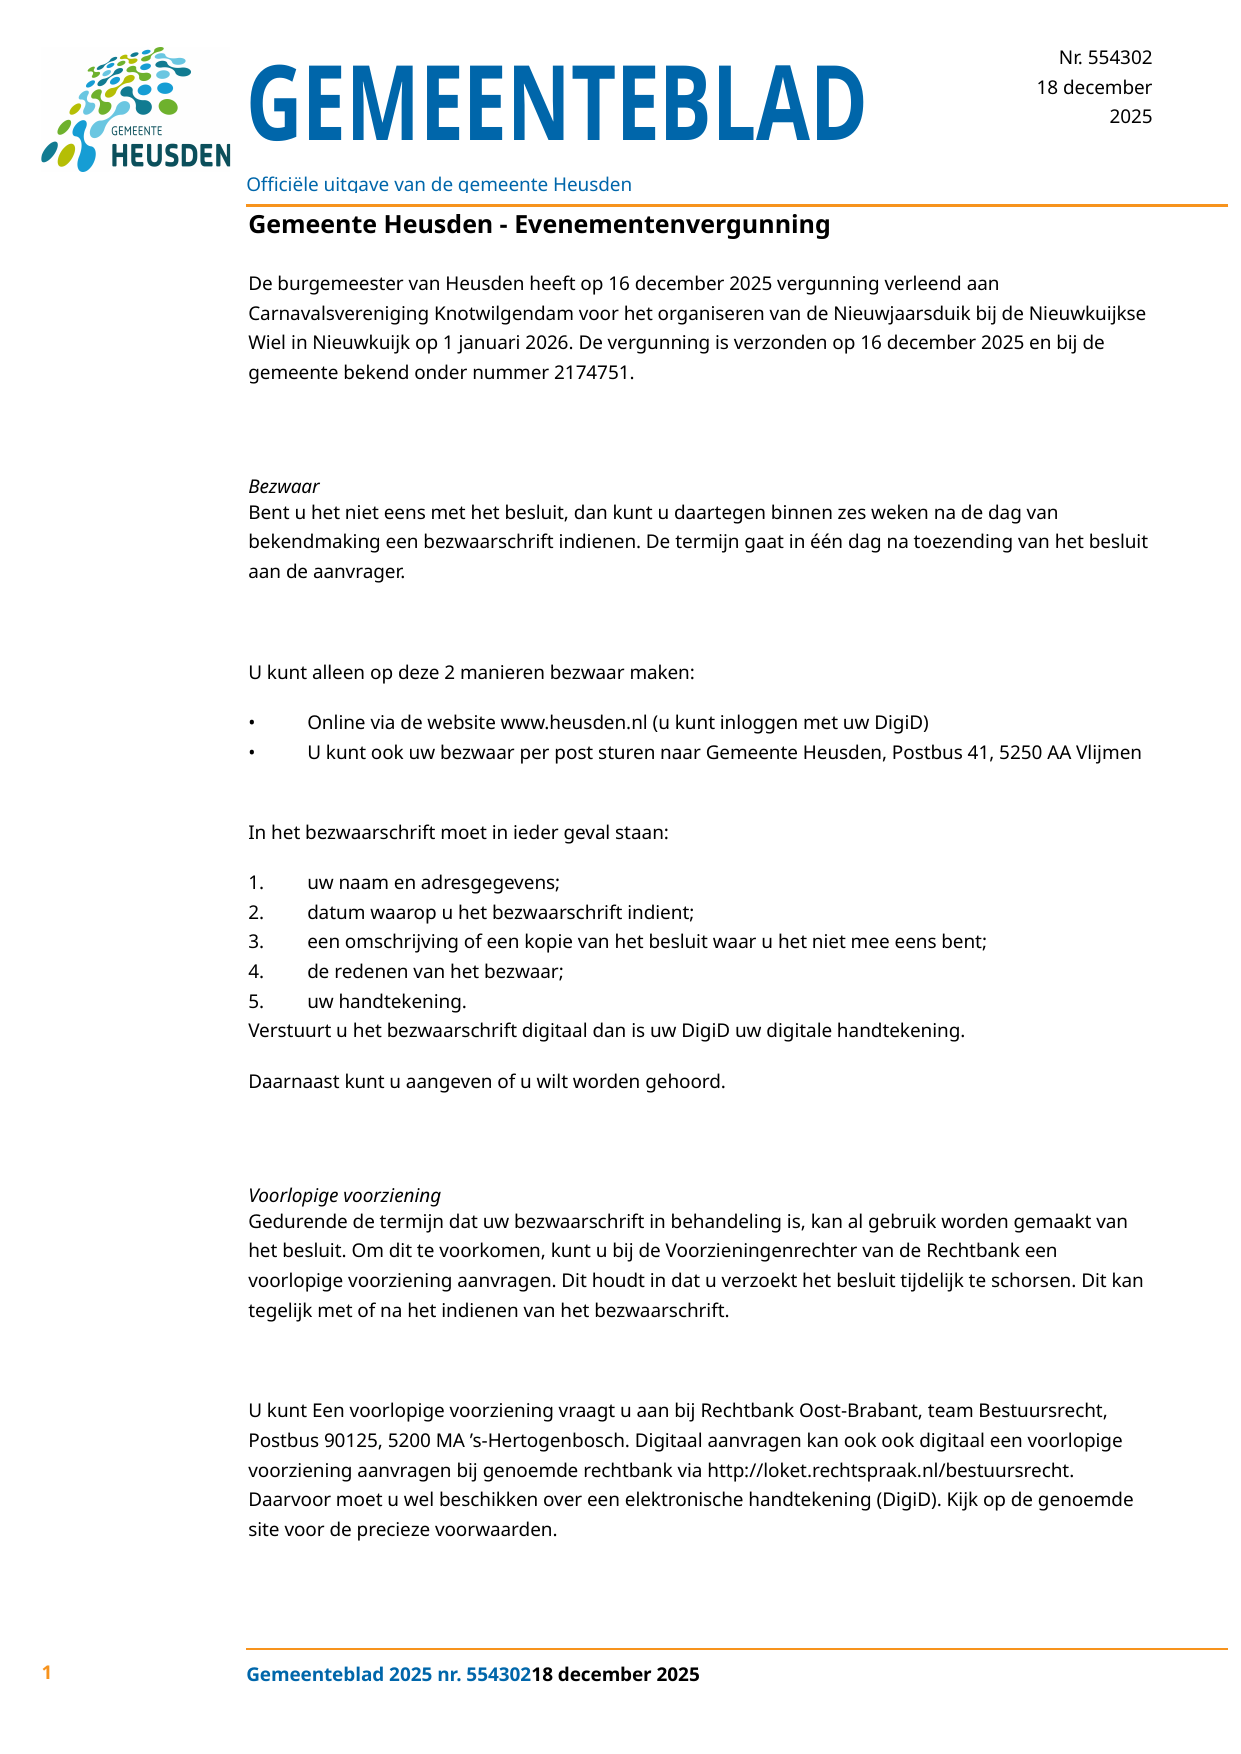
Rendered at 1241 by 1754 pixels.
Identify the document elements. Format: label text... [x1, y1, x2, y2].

list een omschrijving of een kopie van het besluit waar u het niet mee eens bent; [248, 929, 1152, 954]
list U kunt ook uw bezwaar per post sturen naar Gemeente Heusden, Postbus 41, 5250 AA Vlijmen [248, 739, 1152, 765]
list de redenen van het bezwaar; [248, 958, 1152, 984]
text Gemeente Heusden - Evenementenvergunning [248, 207, 1152, 241]
text De burgemeester van Heusden heeft op 16 december 2025 vergunning verleend aan Carnavalsvereniging Knotwilgendam voor het organiseren van de Nieuwjaarsduik bij de Nieuwkuijkse Wiel in Nieuwkuijk op 1 januari 2026. De vergunning is verzonden op 16 december 2025 en bij de gemeente bekend onder nummer 2174751. [248, 270, 1152, 385]
text In het bezwaarschrift moet in ieder geval staan: [248, 819, 1152, 845]
picture [41, 47, 231, 172]
list uw naam en adresgegevens; [248, 869, 1152, 895]
text Voorlopige voorziening [248, 1182, 1152, 1208]
list uw handtekening. [248, 988, 1152, 1014]
text Bent u het niet eens met het besluit, dan kunt u daartegen binnen zes weken na de dag van bekendmaking een bezwaarschrift indienen. De termijn gaat in één dag na toezending van het besluit aan de aanvrager. [248, 499, 1152, 584]
text Gedurende de termijn dat uw bezwaarschrift in behandeling is, kan al gebruik worden gemaakt van het besluit. Om dit te voorkomen, kunt u bij de Voorzieningenrechter van de Rechtbank een voorlopige voorziening aanvragen. Dit houdt in dat u verzoekt het besluit tijdelijk te schorsen. Dit kan tegelijk met of na het indienen van het bezwaarschrift. [248, 1208, 1152, 1322]
text U kunt alleen op deze 2 manieren bezwaar maken: [248, 659, 1152, 685]
text U kunt Een voorlopige voorziening vraagt u aan bij Rechtbank Oost-Brabant, team Bestuursrecht, Postbus 90125, 5200 MA ’s-Hertogenbosch. Digitaal aanvragen kan ook ook digitaal een voorlopige voorziening aanvragen bij genoemde rechtbank via http://loket.rechtspraak.nl/bestuursrecht. Daarvoor moet u wel beschikken over een elektronische handtekening (DigiD). Kijk op de genoemde site voor de precieze voorwaarden. [248, 1398, 1152, 1542]
text Daarnaast kunt u aangeven of u wilt worden gehoord. [248, 1068, 1152, 1094]
list datum waarop u het bezwaarschrift indient; [248, 899, 1152, 925]
text Bezwaar [248, 473, 1152, 499]
text Verstuurt u het bezwaarschrift digitaal dan is uw DigiD uw digitale handtekening. [248, 1017, 1152, 1043]
list Online via de website www.heusden.nl (u kunt inloggen met uw DigiD) [248, 709, 1152, 735]
